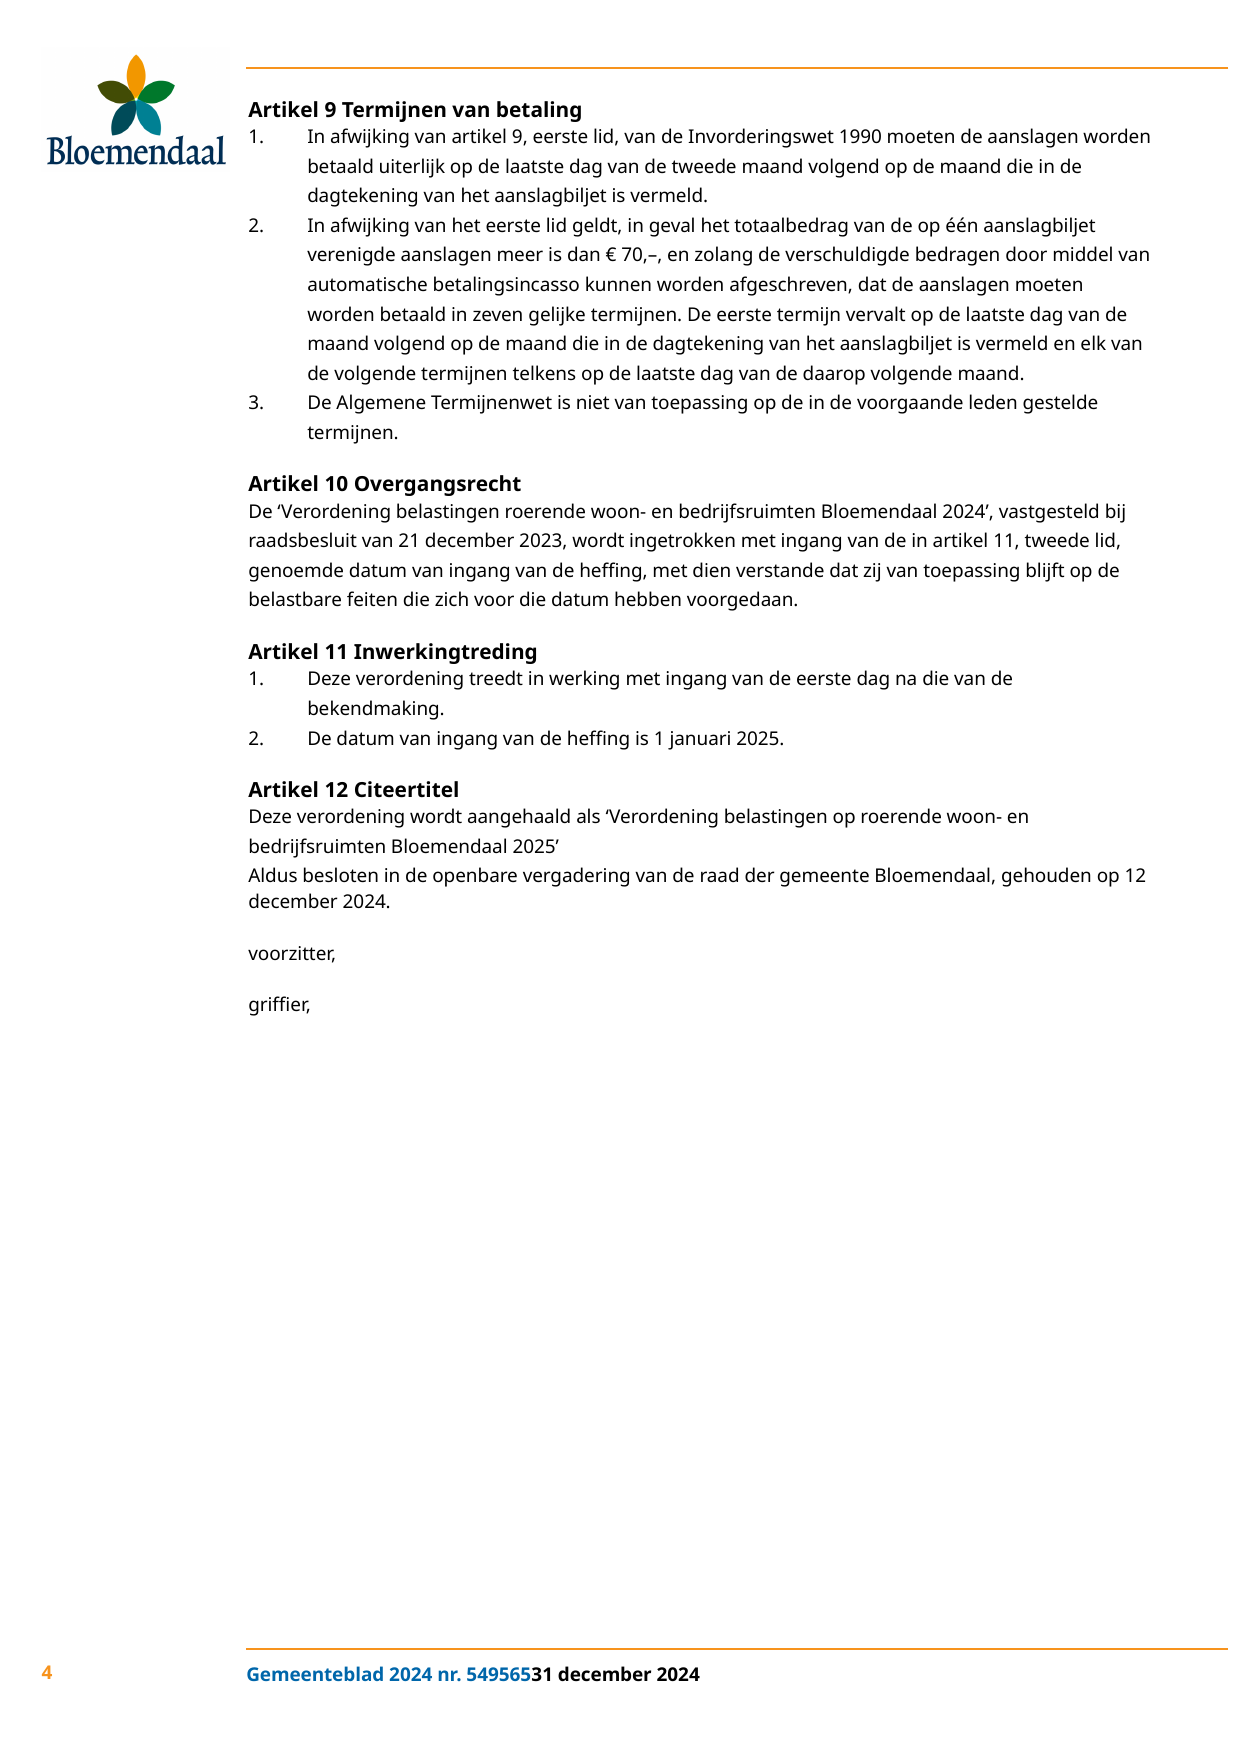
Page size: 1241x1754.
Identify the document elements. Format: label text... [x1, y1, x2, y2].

list De Algemene Termijnenwet is niet van toepassing op de in de voorgaande leden gestelde termijnen. [248, 389, 1152, 445]
text De ‘Verordening belastingen roerende woon- en bedrijfsruimten Bloemendaal 2024’, vastgesteld bij raadsbesluit van 21 december 2023, wordt ingetrokken met ingang van de in artikel 11, tweede lid, genoemde datum van ingang van de heffing, met dien verstande dat zij van toepassing blijft op de belastbare feiten die zich voor die datum hebben voorgedaan. [248, 498, 1152, 612]
picture [41, 47, 231, 172]
list In afwijking van het eerste lid geldt, in geval het totaalbedrag van de op één aanslagbiljet verenigde aanslagen meer is dan € 70,–, en zolang de verschuldigde bedragen door middel van automatische betalingsincasso kunnen worden afgeschreven, dat de aanslagen moeten worden betaald in zeven gelijke termijnen. De eerste termijn vervalt op de laatste dag van de maand volgend op de maand die in de dagtekening van het aanslagbiljet is vermeld en elk van de volgende termijnen telkens op de laatste dag van de daarop volgende maand. [248, 212, 1152, 386]
list In afwijking van artikel 9, eerste lid, van de Invorderingswet 1990 moeten de aanslagen worden betaald uiterlijk op de laatste dag van de tweede maand volgend op de maand die in de dagtekening van het aanslagbiljet is vermeld. [248, 123, 1152, 208]
text voorzitter, [248, 940, 1152, 966]
text Deze verordening wordt aangehaald als ‘Verordening belastingen op roerende woon- en bedrijfsruimten Bloemendaal 2025’ [248, 803, 1152, 859]
text Artikel 9 Termijnen van betaling [248, 95, 1152, 123]
text Artikel 12 Citeertitel [248, 775, 1152, 803]
text Artikel 11 Inwerkingtreding [248, 637, 1152, 666]
list Deze verordening treedt in werking met ingang van de eerste dag na die van de bekendmaking. [248, 666, 1152, 721]
text Artikel 10 Overgangsrecht [248, 469, 1152, 498]
text griffier, [248, 991, 1152, 1017]
list De datum van ingang van de heffing is 1 januari 2025. [248, 725, 1152, 750]
text Aldus besloten in de openbare vergadering van de raad der gemeente Bloemendaal, gehouden op 12 december 2024. [248, 863, 1152, 914]
